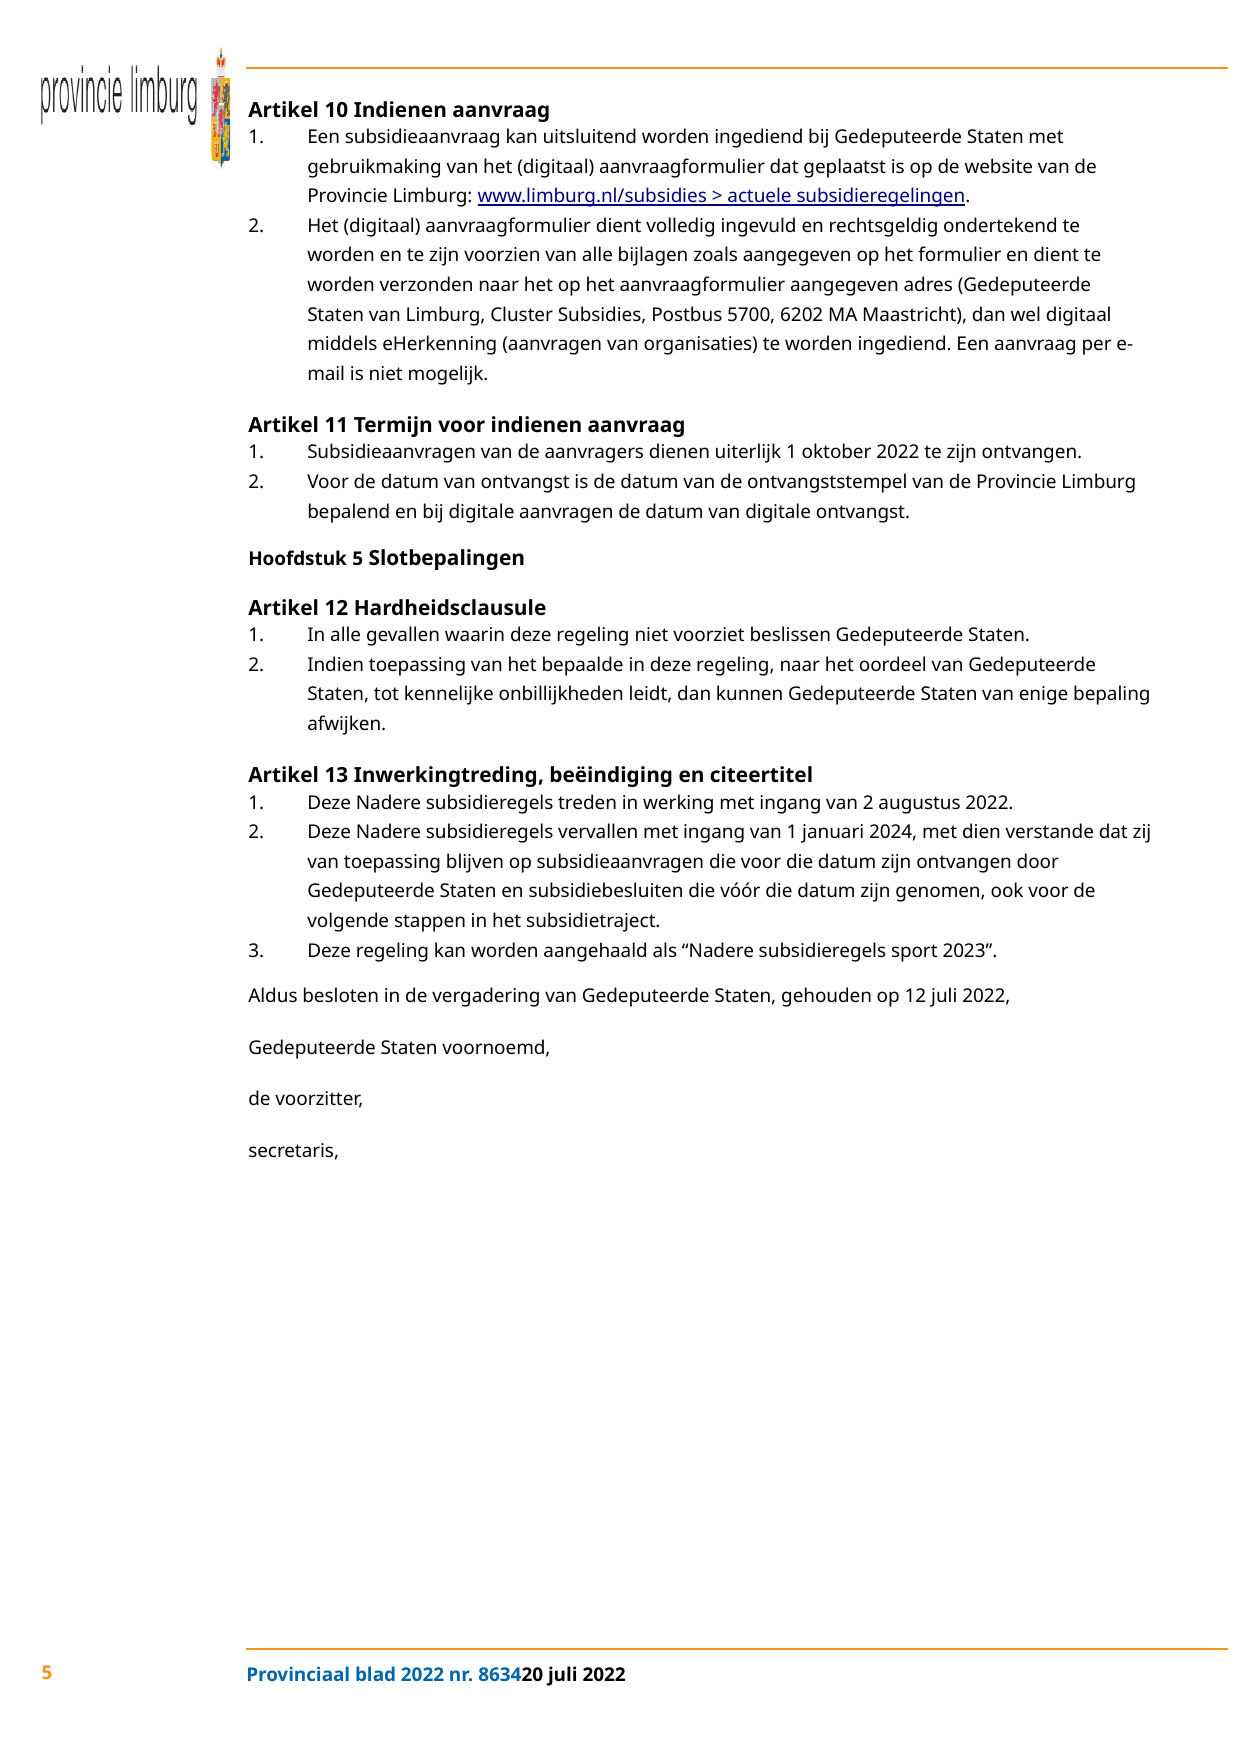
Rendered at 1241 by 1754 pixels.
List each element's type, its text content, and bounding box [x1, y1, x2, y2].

picture [41, 47, 231, 172]
text Gedeputeerde Staten voornoemd, [248, 1034, 1152, 1059]
list In alle gevallen waarin deze regeling niet voorziet beslissen Gedeputeerde Staten. [248, 621, 1152, 647]
list Deze Nadere subsidieregels vervallen met ingang van 1 januari 2024, met dien verstande dat zij van toepassing blijven op subsidieaanvragen die voor die datum zijn ontvangen door Gedeputeerde Staten en subsidiebesluiten die vóór die datum zijn genomen, ook voor de volgende stappen in het subsidietraject. [248, 818, 1152, 933]
list Een subsidieaanvraag kan uitsluitend worden ingediend bij Gedeputeerde Staten met gebruikmaking van het (digitaal) aanvraagformulier dat geplaatst is op de website van de Provincie Limburg: www.limburg.nl/subsidies > actuele subsidieregelingen. [248, 123, 1152, 208]
list Indien toepassing van het bepaalde in deze regeling, naar het oordeel van Gedeputeerde Staten, tot kennelijke onbillijkheden leidt, dan kunnen Gedeputeerde Staten van enige bepaling afwijken. [248, 651, 1152, 736]
text secretaris, [248, 1137, 1152, 1162]
text Hoofdstuk 5 Slotbepalingen [248, 543, 1152, 572]
text Artikel 10 Indienen aanvraag [248, 95, 1152, 123]
list Deze Nadere subsidieregels treden in werking met ingang van 2 augustus 2022. [248, 789, 1152, 814]
list Het (digitaal) aanvraagformulier dient volledig ingevuld en rechtsgeldig ondertekend te worden en te zijn voorzien van alle bijlagen zoals aangegeven op het formulier en dient te worden verzonden naar het op het aanvraagformulier aangegeven adres (Gedeputeerde Staten van Limburg, Cluster Subsidies, Postbus 5700, 6202 MA Maastricht), dan wel digitaal middels eHerkenning (aanvragen van organisaties) te worden ingediend. Een aanvraag per e-mail is niet mogelijk. [248, 212, 1152, 386]
list Deze regeling kan worden aangehaald als “Nadere subsidieregels sport 2023”. [248, 937, 1152, 962]
text Artikel 12 Hardheidsclausule [248, 593, 1152, 621]
text Aldus besloten in de vergadering van Gedeputeerde Staten, gehouden op 12 juli 2022, [248, 982, 1152, 1008]
list Voor de datum van ontvangst is de datum van de ontvangststempel van de Provincie Limburg bepalend en bij digitale aanvragen de datum van digitale ontvangst. [248, 468, 1152, 524]
text Artikel 13 Inwerkingtreding, beëindiging en citeertitel [248, 760, 1152, 789]
text Artikel 11 Termijn voor indienen aanvraag [248, 410, 1152, 439]
list Subsidieaanvragen van de aanvragers dienen uiterlijk 1 oktober 2022 te zijn ontvangen. [248, 439, 1152, 464]
text de voorzitter, [248, 1085, 1152, 1111]
